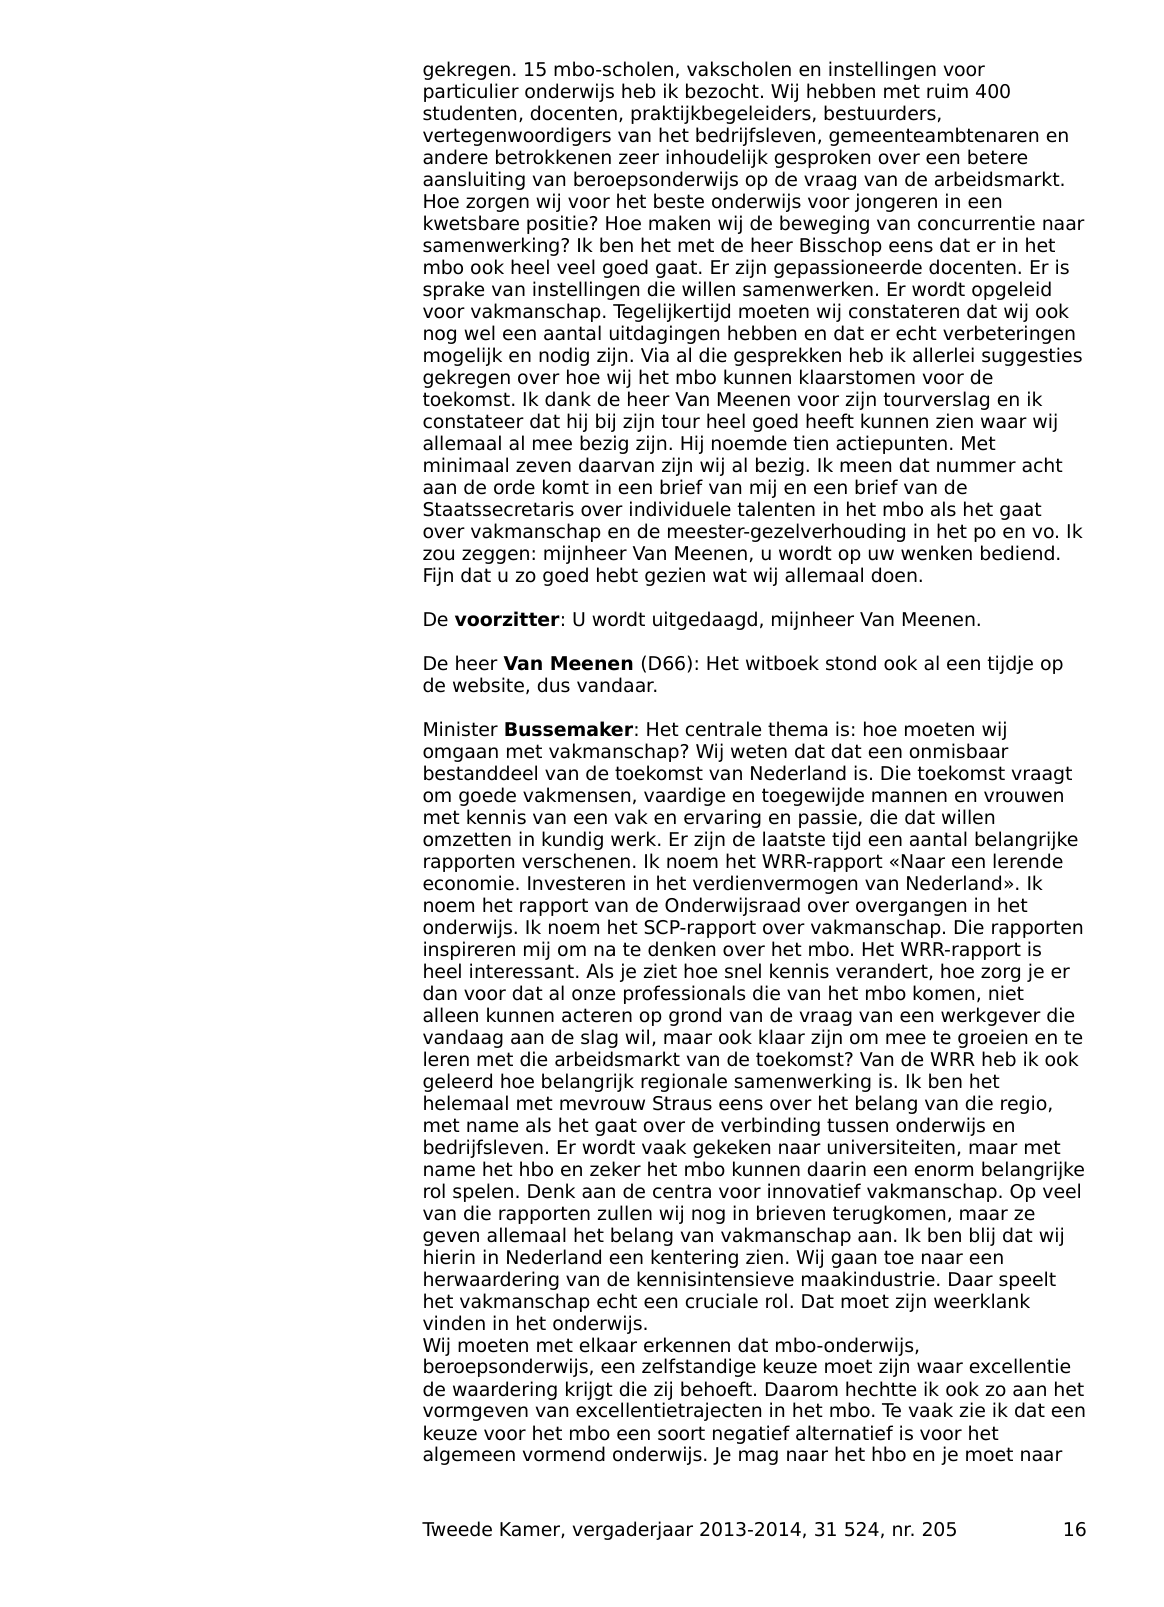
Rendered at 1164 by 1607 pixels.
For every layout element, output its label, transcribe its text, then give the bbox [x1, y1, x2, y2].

text Wij moeten met elkaar erkennen dat mbo-onderwijs, beroepsonderwijs, een zelfstandige keuze moet zijn waar excellentie de waardering krijgt die zij behoeft. Daarom hechtte ik ook zo aan het vormgeven van excellentietrajecten in het mbo. Te vaak zie ik dat een keuze voor het mbo een soort negatief alternatief is voor het algemeen vormend onderwijs. Je mag naar het hbo en je moet naar [422, 1334, 1087, 1466]
text De voorzitter: U wordt uitgedaagd, mijnheer Van Meenen. [422, 609, 1087, 631]
text gekregen. 15 mbo-scholen, vakscholen en instellingen voor particulier onderwijs heb ik bezocht. Wij hebben met ruim 400 studenten, docenten, praktijkbegeleiders, bestuurders, vertegenwoordigers van het bedrijfsleven, gemeenteambtenaren en andere betrokkenen zeer inhoudelijk gesproken over een betere aansluiting van beroepsonderwijs op de vraag van de arbeidsmarkt. Hoe zorgen wij voor het beste onderwijs voor jongeren in een kwetsbare positie? Hoe maken wij de beweging van concurrentie naar samenwerking? Ik ben het met de heer Bisschop eens dat er in het mbo ook heel veel goed gaat. Er zijn gepassioneerde docenten. Er is sprake van instellingen die willen samenwerken. Er wordt opgeleid voor vakmanschap. Tegelijkertijd moeten wij constateren dat wij ook nog wel een aantal uitdagingen hebben en dat er echt verbeteringen mogelijk en nodig zijn. Via al die gesprekken heb ik allerlei suggesties gekregen over hoe wij het mbo kunnen klaarstomen voor de toekomst. Ik dank de heer Van Meenen voor zijn tourverslag en ik constateer dat hij bij zijn tour heel goed heeft kunnen zien waar wij allemaal al mee bezig zijn. Hij noemde tien actiepunten. Met minimaal zeven daarvan zijn wij al bezig. Ik meen dat nummer acht aan de orde komt in een brief van mij en een brief van de Staatssecretaris over individuele talenten in het mbo als het gaat over vakmanschap en de meester-gezelverhouding in het po en vo. Ik zou zeggen: mijnheer Van Meenen, u wordt op uw wenken bediend. Fijn dat u zo goed hebt gezien wat wij allemaal doen. [422, 59, 1087, 587]
text De heer Van Meenen (D66): Het witboek stond ook al een tijdje op de website, dus vandaar. [422, 653, 1087, 697]
text Minister Bussemaker: Het centrale thema is: hoe moeten wij omgaan met vakmanschap? Wij weten dat dat een onmisbaar bestanddeel van de toekomst van Nederland is. Die toekomst vraagt om goede vakmensen, vaardige en toegewijde mannen en vrouwen met kennis van een vak en ervaring en passie, die dat willen omzetten in kundig werk. Er zijn de laatste tijd een aantal belangrijke rapporten verschenen. Ik noem het WRR-rapport «Naar een lerende economie. Investeren in het verdienvermogen van Nederland». Ik noem het rapport van de Onderwijsraad over overgangen in het onderwijs. Ik noem het SCP-rapport over vakmanschap. Die rapporten inspireren mij om na te denken over het mbo. Het WRR-rapport is heel interessant. Als je ziet hoe snel kennis verandert, hoe zorg je er dan voor dat al onze professionals die van het mbo komen, niet alleen kunnen acteren op grond van de vraag van een werkgever die vandaag aan de slag wil, maar ook klaar zijn om mee te groeien en te leren met die arbeidsmarkt van de toekomst? Van de WRR heb ik ook geleerd hoe belangrijk regionale samenwerking is. Ik ben het helemaal met mevrouw Straus eens over het belang van die regio, met name als het gaat over de verbinding tussen onderwijs en bedrijfsleven. Er wordt vaak gekeken naar universiteiten, maar met name het hbo en zeker het mbo kunnen daarin een enorm belangrijke rol spelen. Denk aan de centra voor innovatief vakmanschap. Op veel van die rapporten zullen wij nog in brieven terugkomen, maar ze geven allemaal het belang van vakmanschap aan. Ik ben blij dat wij hierin in Nederland een kentering zien. Wij gaan toe naar een herwaardering van de kennisintensieve maakindustrie. Daar speelt het vakmanschap echt een cruciale rol. Dat moet zijn weerklank vinden in het onderwijs. [422, 719, 1087, 1334]
